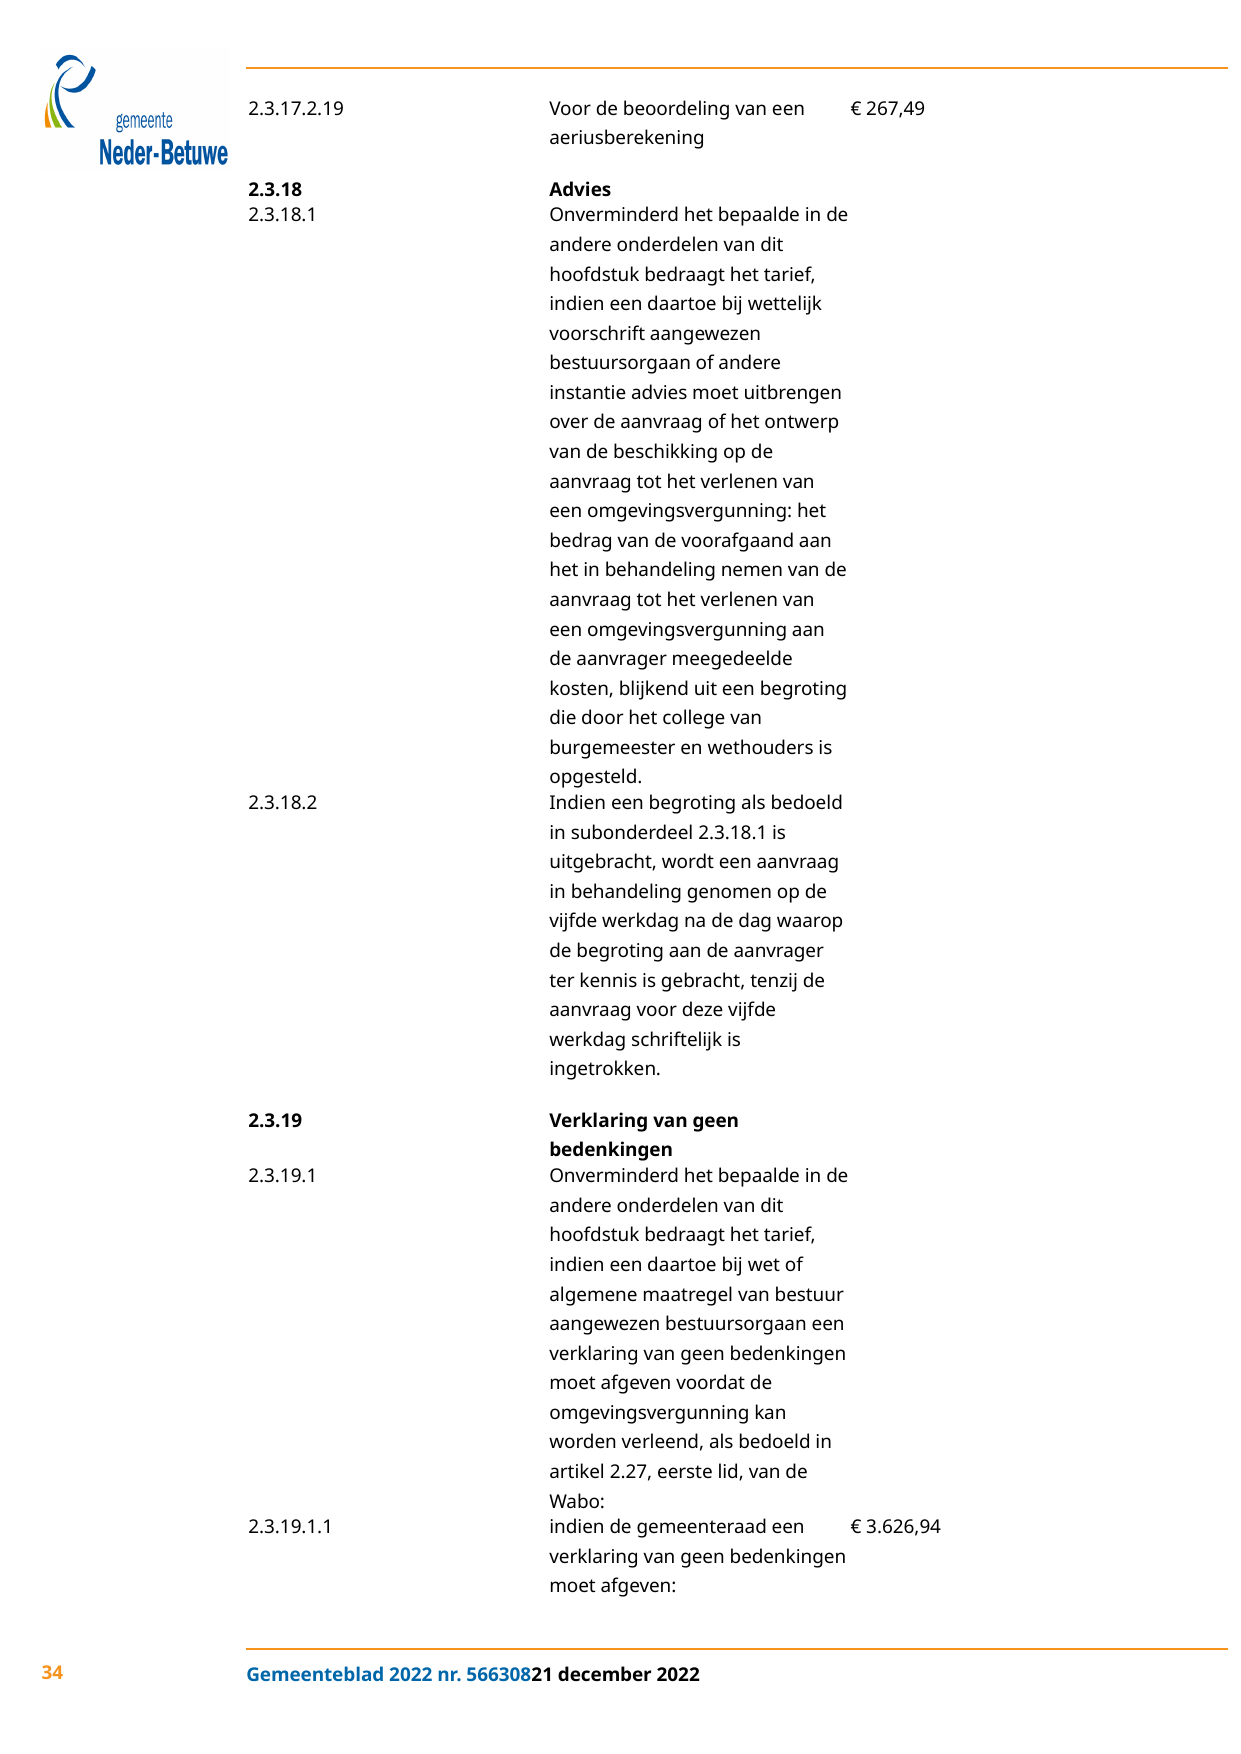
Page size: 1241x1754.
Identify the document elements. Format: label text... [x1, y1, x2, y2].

table_cell [248, 150, 549, 176]
table_cell 2.3.18.1 [248, 202, 549, 789]
table_cell 2.3.19 [248, 1107, 549, 1162]
table_cell 2.3.18 [248, 176, 549, 202]
table_cell Onverminderd het bepaalde in de andere onderdelen van dit hoofdstuk bedraagt het tarief, indien een daartoe bij wet of algemene maatregel van bestuur aangewezen bestuursorgaan een verklaring van geen bedenkingen moet afgeven voordat de omgevingsvergunning kan worden verleend, als bedoeld in artikel 2.27, eerste lid, van de Wabo: [549, 1163, 850, 1513]
table_cell [850, 202, 1152, 789]
table_cell Advies [549, 176, 850, 202]
table_cell 2.3.17.2.19 [248, 95, 549, 150]
table_cell 2.3.19.1.1 [248, 1514, 549, 1598]
table_cell [850, 150, 1152, 176]
table_cell Verklaring van geen bedenkingen [549, 1107, 850, 1162]
table_cell [850, 1107, 1152, 1162]
table_cell 2.3.18.2 [248, 789, 549, 1081]
table_cell € 3.626,94 [850, 1514, 1152, 1598]
picture [41, 47, 231, 172]
table_cell [549, 150, 850, 176]
table_cell 2.3.19.1 [248, 1163, 549, 1513]
table_cell [850, 789, 1152, 1081]
table_cell indien de gemeenteraad een verklaring van geen bedenkingen moet afgeven: [549, 1514, 850, 1598]
table_cell [850, 1081, 1152, 1107]
table_cell [850, 176, 1152, 202]
table_cell Indien een begroting als bedoeld in subonderdeel 2.3.18.1 is uitgebracht, wordt een aanvraag in behandeling genomen op de vijfde werkdag na de dag waarop de begroting aan de aanvrager ter kennis is gebracht, tenzij de aanvraag voor deze vijfde werkdag schriftelijk is ingetrokken. [549, 789, 850, 1081]
table_cell Onverminderd het bepaalde in de andere onderdelen van dit hoofdstuk bedraagt het tarief, indien een daartoe bij wettelijk voorschrift aangewezen bestuursorgaan of andere instantie advies moet uitbrengen over de aanvraag of het ontwerp van de beschikking op de aanvraag tot het verlenen van een omgevingsvergunning: het bedrag van de voorafgaand aan het in behandeling nemen van de aanvraag tot het verlenen van een omgevingsvergunning aan de aanvrager meegedeelde kosten, blijkend uit een begroting die door het college van burgemeester en wethouders is opgesteld. [549, 202, 850, 789]
table_cell [549, 1081, 850, 1107]
table_cell Voor de beoordeling van een aeriusberekening [549, 95, 850, 150]
table_cell [850, 1163, 1152, 1513]
table_cell [248, 1081, 549, 1107]
table_cell € 267,49 [850, 95, 1152, 150]
